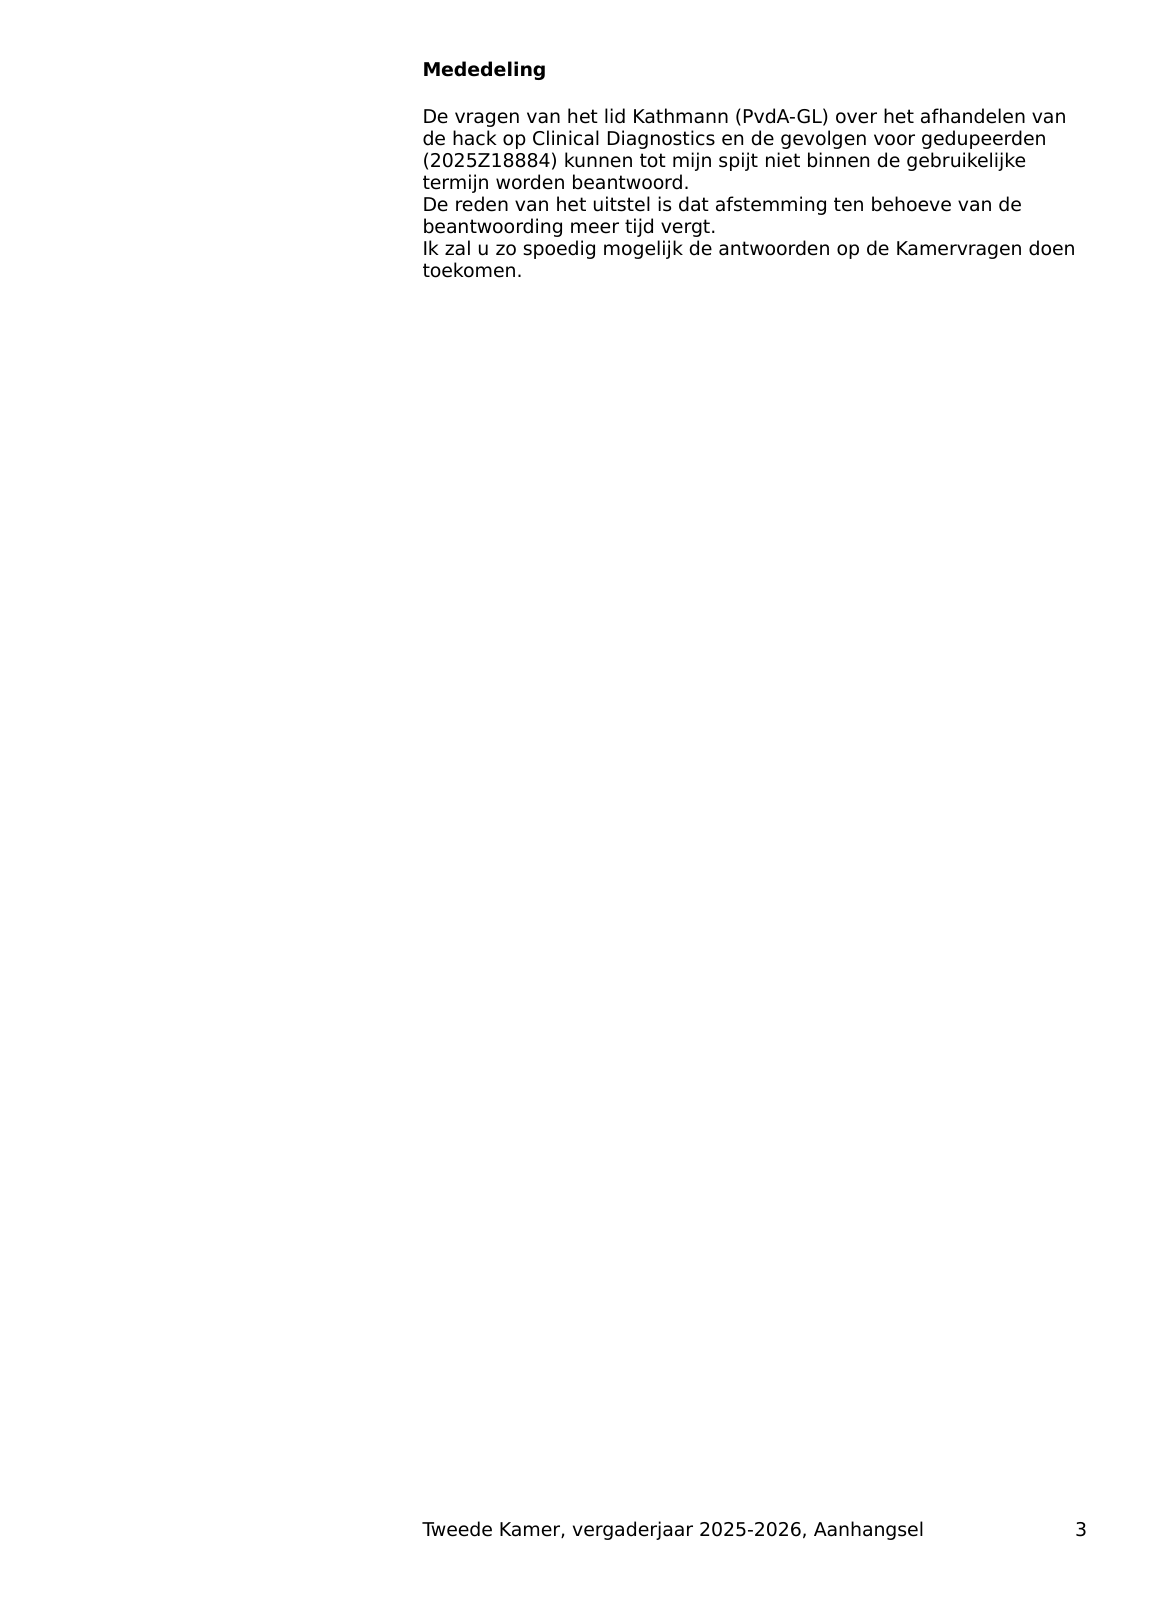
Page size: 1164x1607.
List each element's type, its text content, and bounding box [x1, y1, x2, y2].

text Ik zal u zo spoedig mogelijk de antwoorden op de Kamervragen doen toekomen. [422, 238, 1087, 282]
text De reden van het uitstel is dat afstemming ten behoeve van de beantwoording meer tijd vergt. [422, 194, 1087, 238]
text De vragen van het lid Kathmann (PvdA-GL) over het afhandelen van de hack op Clinical Diagnostics en de gevolgen voor gedupeerden (2025Z18884) kunnen tot mijn spijt niet binnen de gebruikelijke termijn worden beantwoord. [422, 106, 1087, 194]
subtitle Mededeling [422, 59, 1087, 81]
